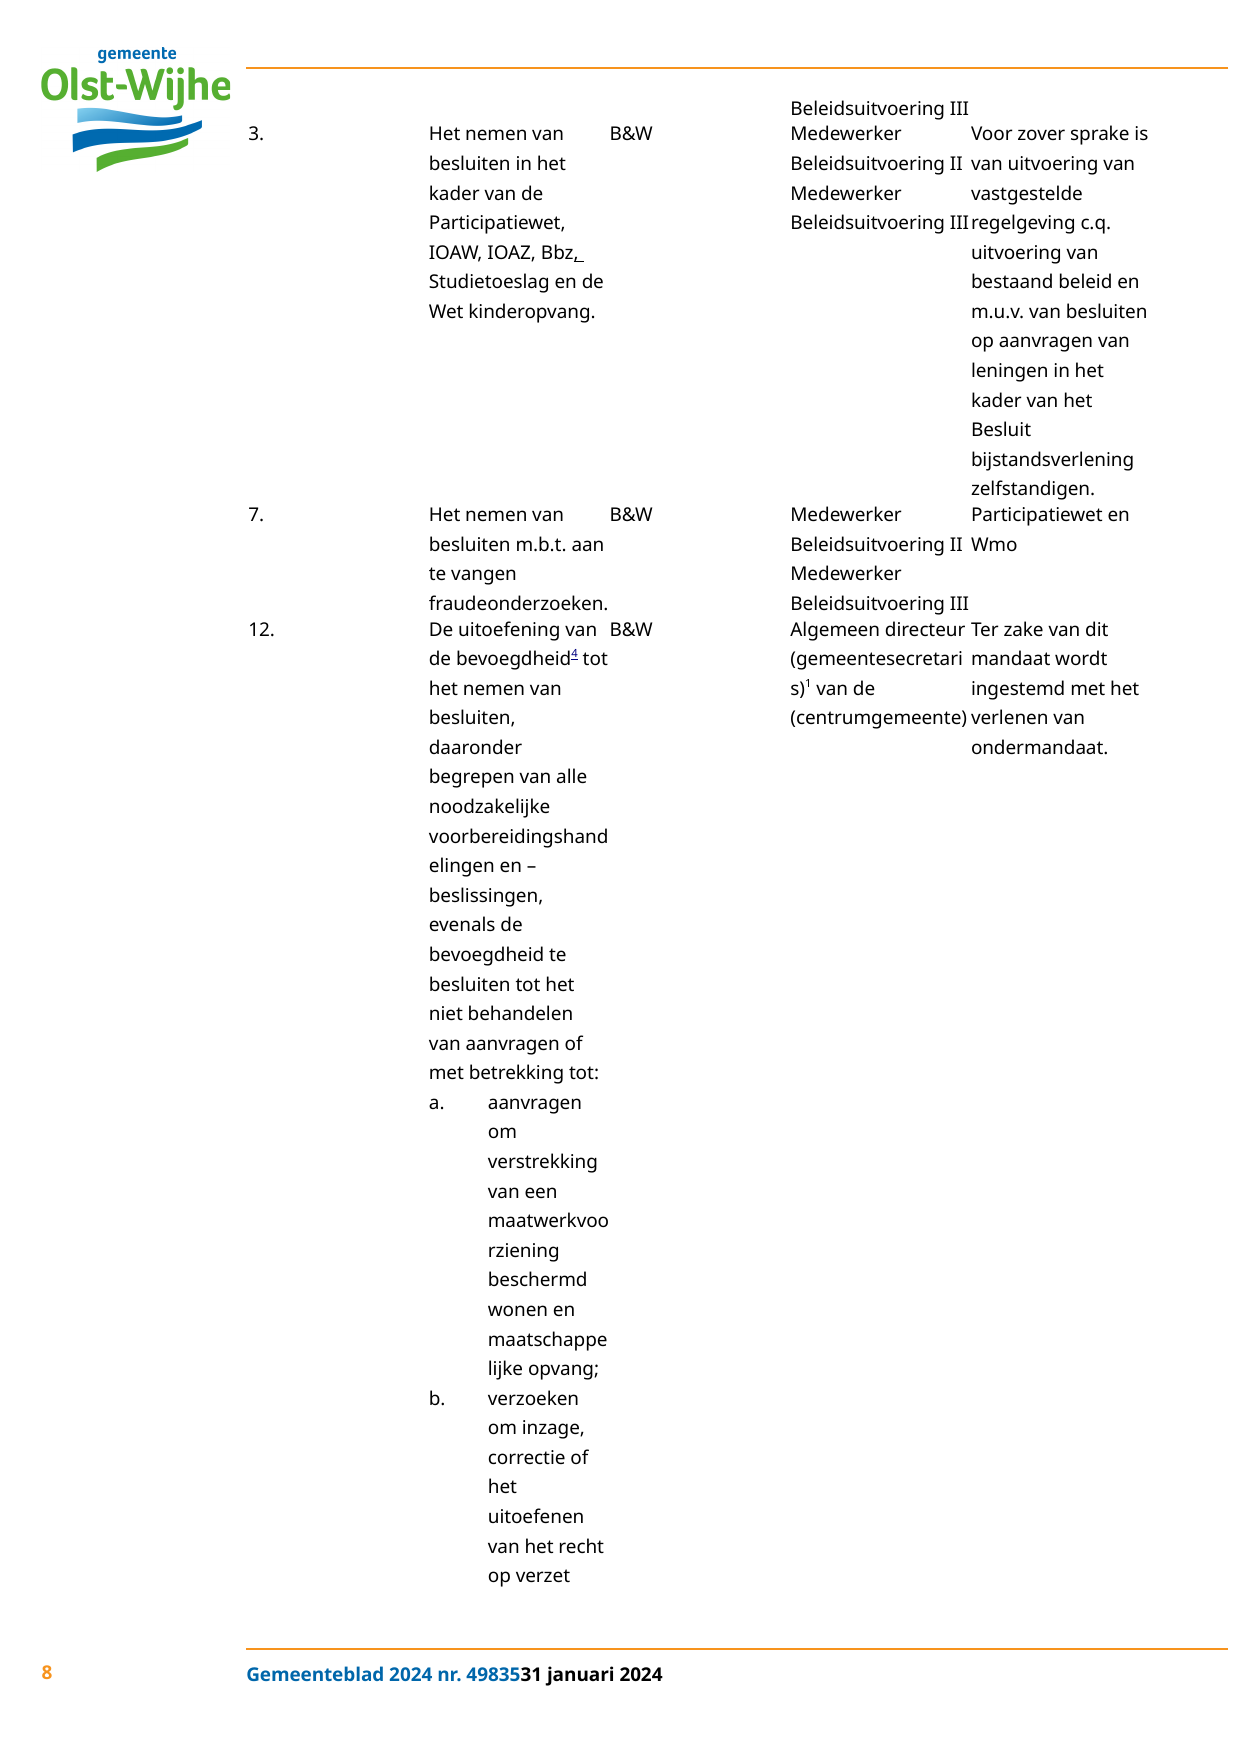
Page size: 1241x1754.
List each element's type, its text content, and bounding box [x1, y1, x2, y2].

table_cell [429, 95, 609, 121]
table_cell Ter zake van dit mandaat wordt ingestemd met het verlenen van ondermandaat. [971, 616, 1152, 1588]
table_cell Medewerker Beleidsuitvoering II Medewerker Beleidsuitvoering III [790, 121, 971, 501]
table_cell Medewerker Beleidsuitvoering II Medewerker Beleidsuitvoering III [790, 501, 971, 616]
table_cell Het nemen van besluiten m.b.t. aan te vangen fraudeonderzoeken. [429, 501, 609, 616]
picture [41, 47, 231, 172]
table_cell Beleidsuitvoering III [790, 95, 971, 121]
table_cell 12. [248, 616, 429, 1588]
table_cell B&W [609, 616, 790, 1588]
table_cell Participatiewet en Wmo [971, 501, 1152, 616]
table_cell [248, 95, 429, 121]
table_cell 7. [248, 501, 429, 616]
table_cell B&W [609, 121, 790, 501]
table_cell Voor zover sprake is van uitvoering van vastgestelde regelgeving c.q. uitvoering van bestaand beleid en m.u.v. van besluiten op aanvragen van leningen in het kader van het Besluit bijstandsverlening zelfstandigen. [971, 121, 1152, 501]
table_cell [971, 95, 1152, 121]
table_cell Algemeen directeur (gemeentesecretaris)1 van de (centrumgemeente) [790, 616, 971, 1588]
table_cell Het nemen van besluiten in het kader van de Participatiewet, IOAW, IOAZ, Bbz, Studietoeslag en de Wet kinderopvang. [429, 121, 609, 501]
table_cell [609, 95, 790, 121]
table_cell 3. [248, 121, 429, 501]
table_cell B&W [609, 501, 790, 616]
table_cell De uitoefening van de bevoegdheid4 tot het nemen van besluiten, daaronder begrepen van alle noodzakelijke voorbereidingshandelingen en –beslissingen, evenals de bevoegdheid te besluiten tot het niet behandelen van aanvragen of met betrekking tot: aanvragen om verstrekking van een maatwerkvoorziening beschermd wonen en maatschappelijke opvang; verzoeken om inzage, correctie of het uitoefenen van het recht op verzet [429, 616, 609, 1588]
